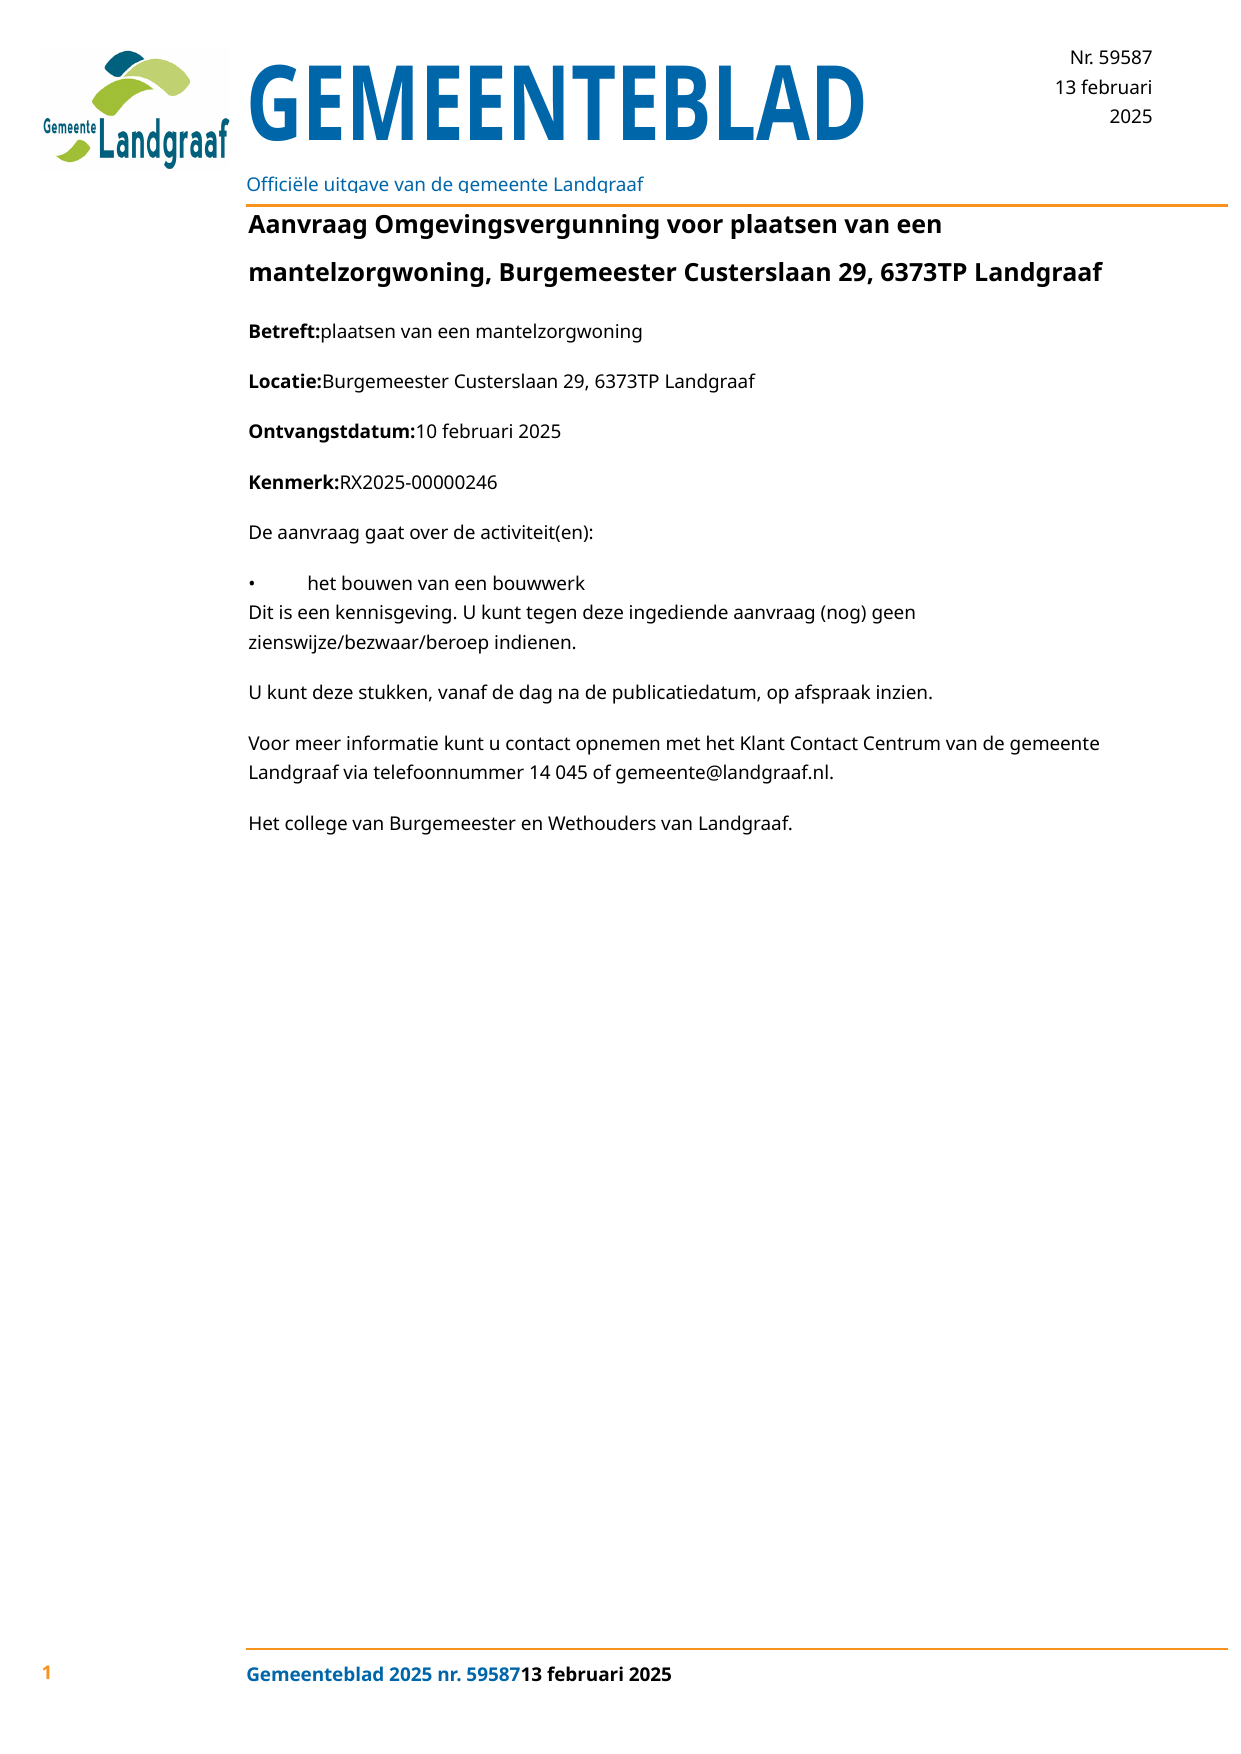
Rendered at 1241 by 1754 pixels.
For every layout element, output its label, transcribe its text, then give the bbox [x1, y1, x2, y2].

text Ontvangstdatum:10 februari 2025 [248, 419, 1152, 444]
text Voor meer informatie kunt u contact opnemen met het Klant Contact Centrum van de gemeente Landgraaf via telefoonnummer 14 045 of gemeente@landgraaf.nl. [248, 730, 1152, 785]
text Dit is een kennisgeving. U kunt tegen deze ingediende aanvraag (nog) geen zienswijze/bezwaar/beroep indienen. [248, 599, 1152, 655]
text Betreft:plaatsen van een mantelzorgwoning [248, 318, 1152, 344]
text U kunt deze stukken, vanaf de dag na de publicatiedatum, op afspraak inzien. [248, 679, 1152, 705]
text Aanvraag Omgevingsvergunning voor plaatsen van een mantelzorgwoning, Burgemeester Custerslaan 29, 6373TP Landgraaf [248, 207, 1152, 288]
text Locatie:Burgemeester Custerslaan 29, 6373TP Landgraaf [248, 368, 1152, 394]
text Kenmerk:RX2025-00000246 [248, 469, 1152, 495]
picture [41, 47, 231, 172]
text Het college van Burgemeester en Wethouders van Landgraaf. [248, 810, 1152, 836]
text De aanvraag gaat over de activiteit(en): [248, 519, 1152, 545]
list het bouwen van een bouwwerk [248, 570, 1152, 596]
